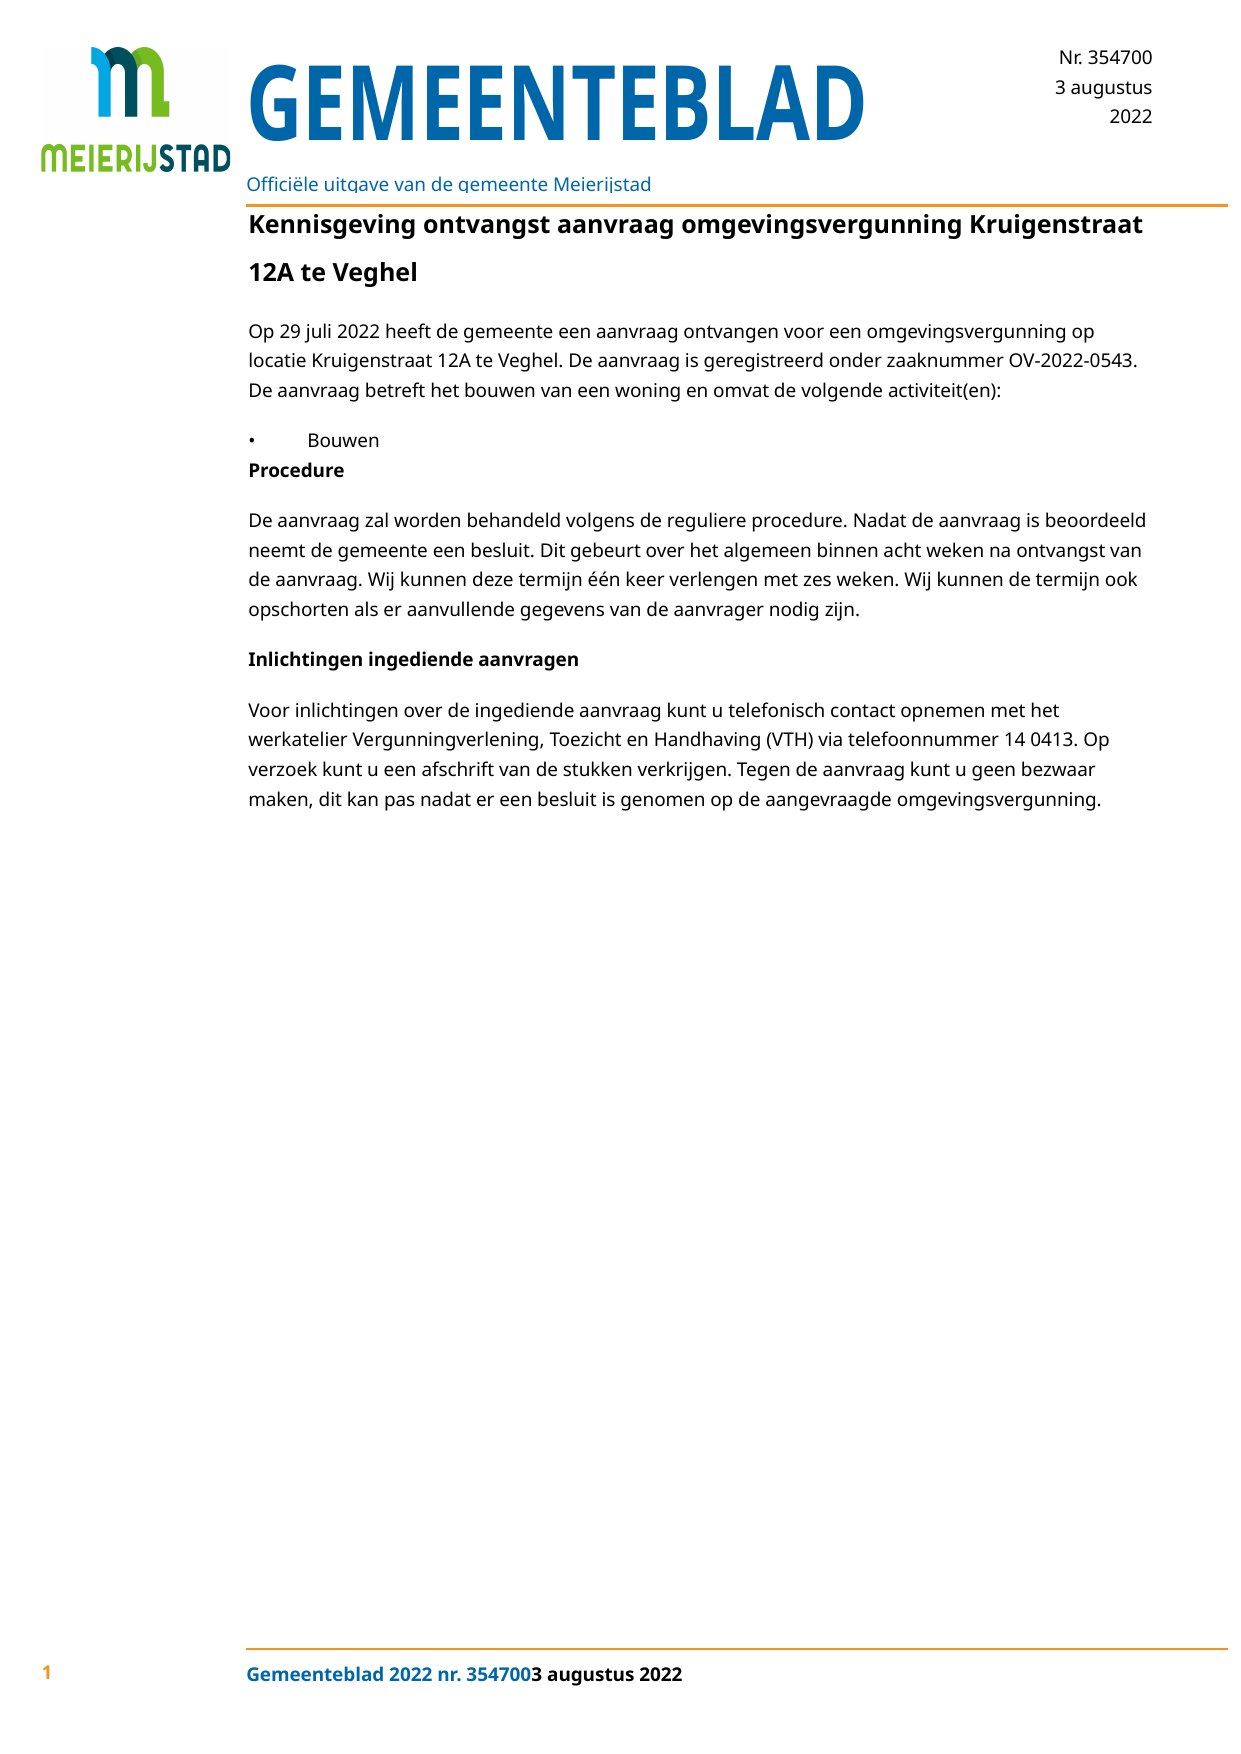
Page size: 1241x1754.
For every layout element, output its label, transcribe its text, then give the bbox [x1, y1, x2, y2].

text Procedure [248, 457, 1152, 483]
text De aanvraag zal worden behandeld volgens de reguliere procedure. Nadat de aanvraag is beoordeeld neemt de gemeente een besluit. Dit gebeurt over het algemeen binnen acht weken na ontvangst van de aanvraag. Wij kunnen deze termijn één keer verlengen met zes weken. Wij kunnen de termijn ook opschorten als er aanvullende gegevens van de aanvrager nodig zijn. [248, 507, 1152, 622]
picture [41, 47, 231, 172]
list Bouwen [248, 427, 1152, 453]
text Inlichtingen ingediende aanvragen [248, 647, 1152, 672]
text Op 29 juli 2022 heeft de gemeente een aanvraag ontvangen voor een omgevingsvergunning op locatie Kruigenstraat 12A te Veghel. De aanvraag is geregistreerd onder zaaknummer OV-2022-0543. De aanvraag betreft het bouwen van een woning en omvat de volgende activiteit(en): [248, 318, 1152, 403]
text Kennisgeving ontvangst aanvraag omgevingsvergunning Kruigenstraat 12A te Veghel [248, 207, 1152, 288]
text Voor inlichtingen over de ingediende aanvraag kunt u telefonisch contact opnemen met het werkatelier Vergunningverlening, Toezicht en Handhaving (VTH) via telefoonnummer 14 0413. Op verzoek kunt u een afschrift van de stukken verkrijgen. Tegen de aanvraag kunt u geen bezwaar maken, dit kan pas nadat er een besluit is genomen op de aangevraagde omgevingsvergunning. [248, 697, 1152, 812]
